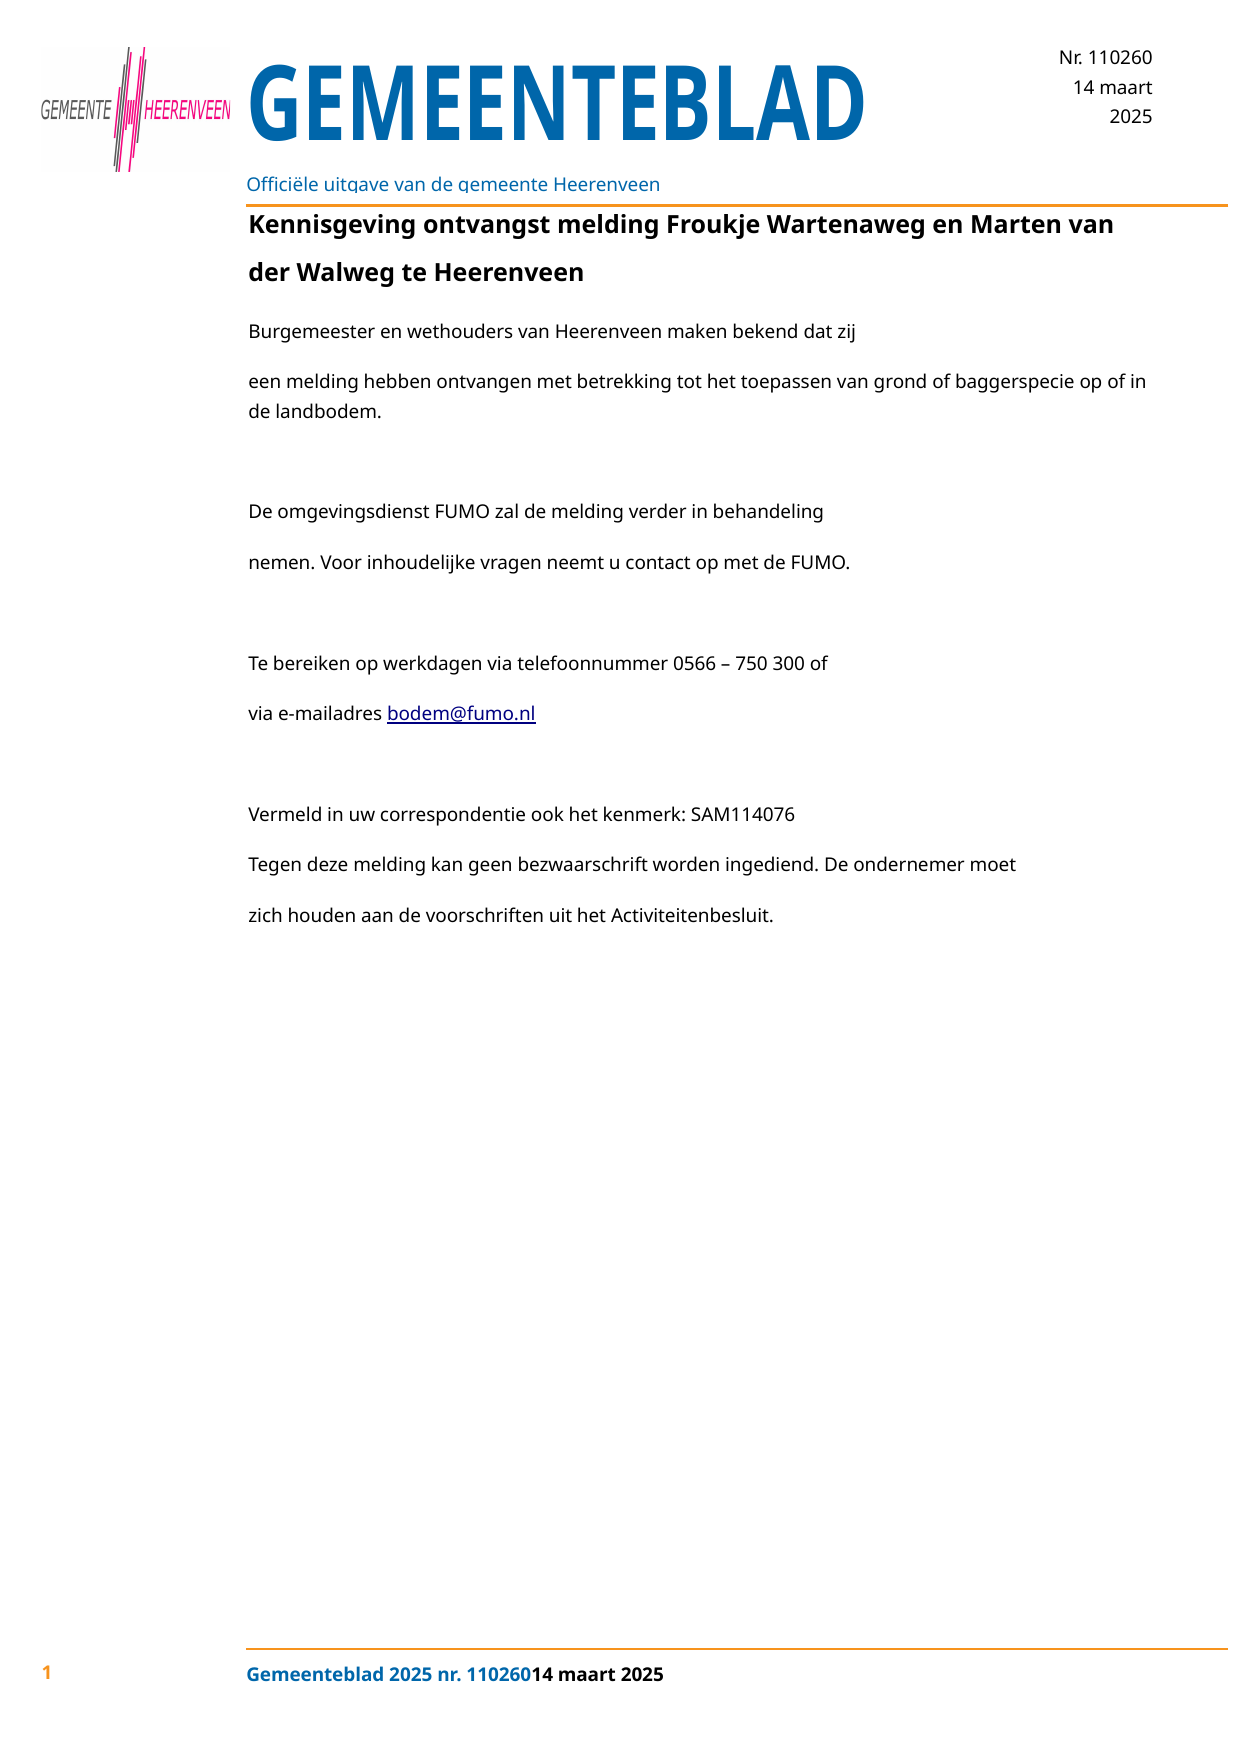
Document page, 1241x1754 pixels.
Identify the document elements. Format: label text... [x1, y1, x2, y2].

text via e-mailadres bodem@fumo.nl [248, 700, 1152, 726]
text Burgemeester en wethouders van Heerenveen maken bekend dat zij [248, 318, 1152, 344]
text nemen. Voor inhoudelijke vragen neemt u contact op met de FUMO. [248, 549, 1152, 575]
picture [41, 47, 231, 172]
text Tegen deze melding kan geen bezwaarschrift worden ingediend. De ondernemer moet [248, 852, 1152, 877]
text zich houden aan de voorschriften uit het Activiteitenbesluit. [248, 902, 1152, 928]
text Vermeld in uw correspondentie ook het kenmerk: SAM114076 [248, 801, 1152, 827]
text een melding hebben ontvangen met betrekking tot het toepassen van grond of baggerspecie op of in de landbodem. [248, 368, 1152, 424]
text Kennisgeving ontvangst melding Froukje Wartenaweg en Marten van der Walweg te Heerenveen [248, 207, 1152, 288]
text Te bereiken op werkdagen via telefoonnummer 0566 – 750 300 of [248, 650, 1152, 676]
text De omgevingsdienst FUMO zal de melding verder in behandeling [248, 499, 1152, 524]
